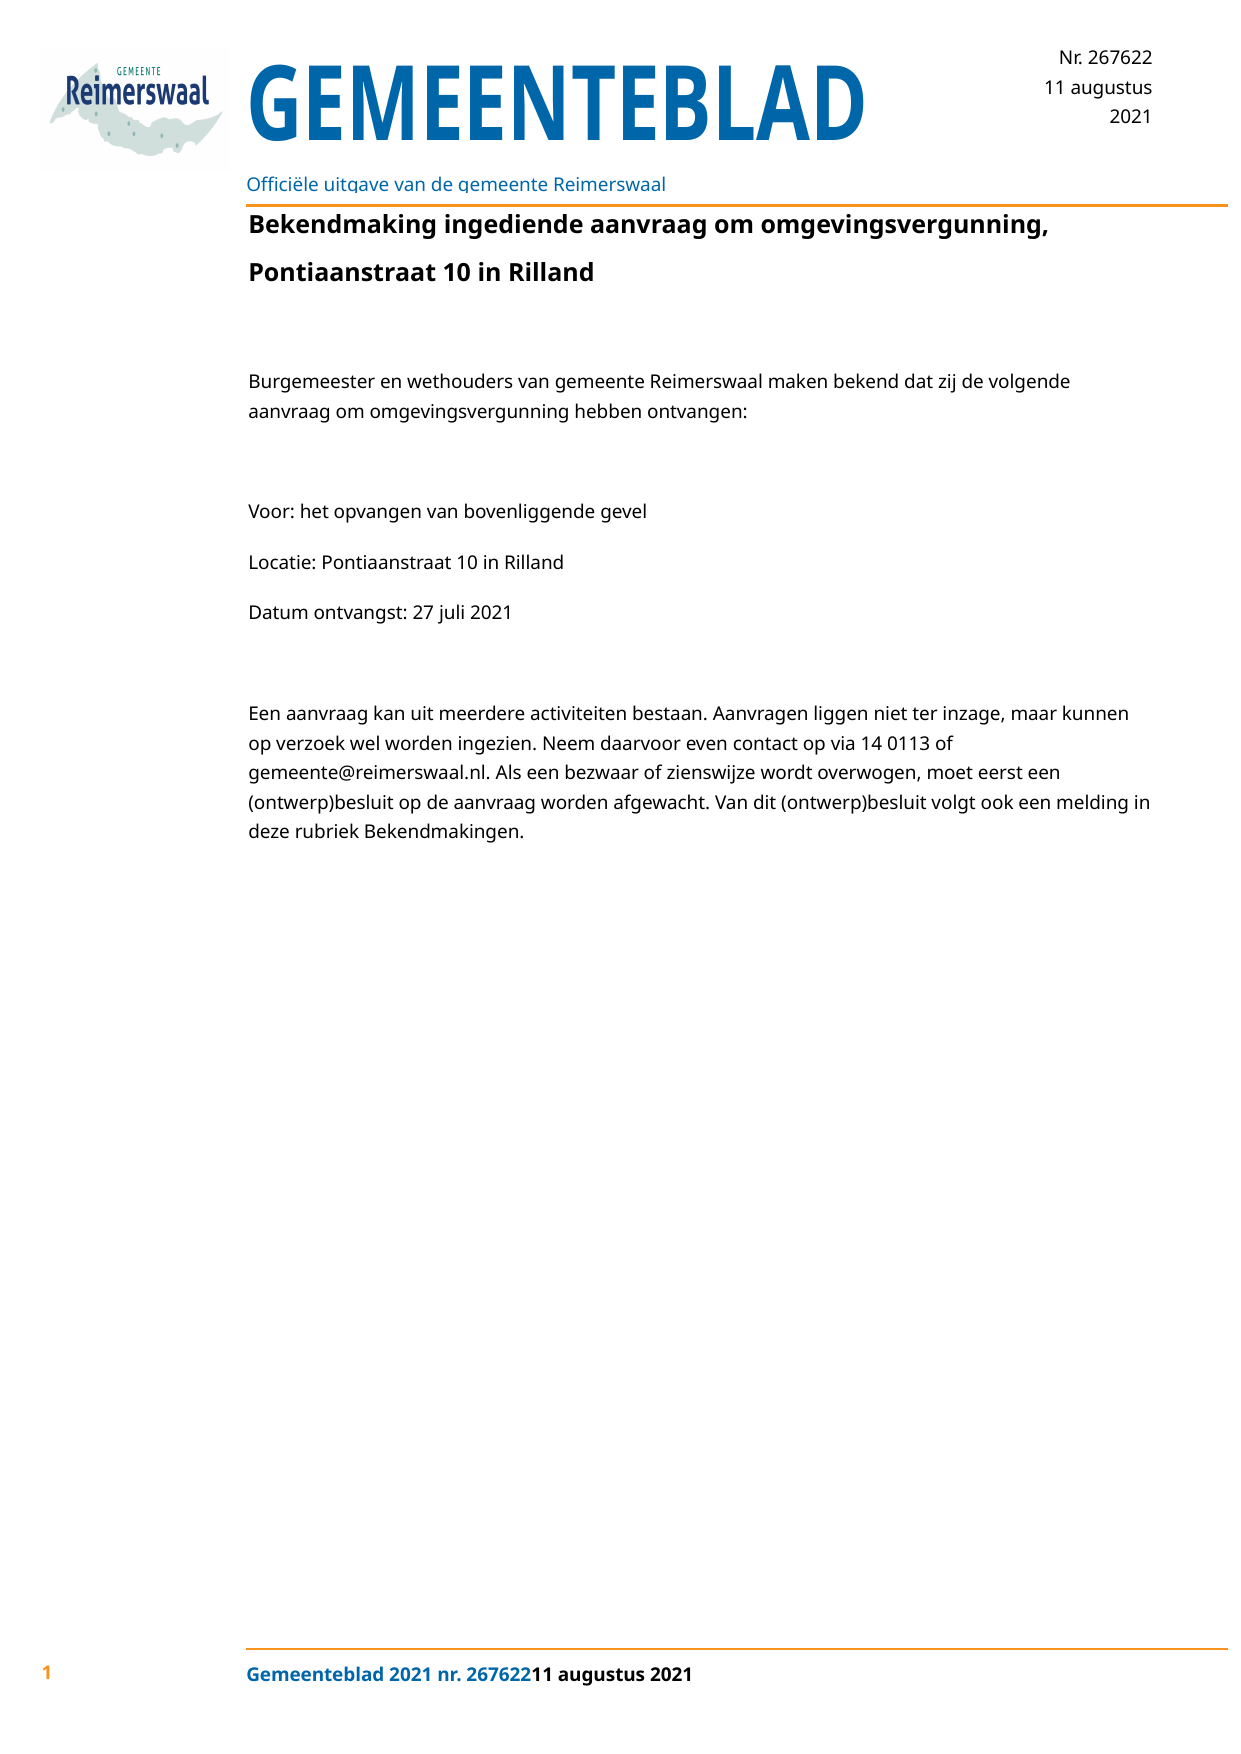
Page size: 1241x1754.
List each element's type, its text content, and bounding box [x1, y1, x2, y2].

text Burgemeester en wethouders van gemeente Reimerswaal maken bekend dat zij de volgende aanvraag om omgevingsvergunning hebben ontvangen: [248, 368, 1152, 424]
picture [41, 47, 231, 172]
text Voor: het opvangen van bovenliggende gevel [248, 499, 1152, 524]
text Locatie: Pontiaanstraat 10 in Rilland [248, 549, 1152, 575]
text Een aanvraag kan uit meerdere activiteiten bestaan. Aanvragen liggen niet ter inzage, maar kunnen op verzoek wel worden ingezien. Neem daarvoor even contact op via 14 0113 of gemeente@reimerswaal.nl. Als een bezwaar of zienswijze wordt overwogen, moet eerst een (ontwerp)besluit op de aanvraag worden afgewacht. Van dit (ontwerp)besluit volgt ook een melding in deze rubriek Bekendmakingen. [248, 700, 1152, 844]
text Bekendmaking ingediende aanvraag om omgevingsvergunning, Pontiaanstraat 10 in Rilland [248, 207, 1152, 288]
text Datum ontvangst: 27 juli 2021 [248, 599, 1152, 625]
